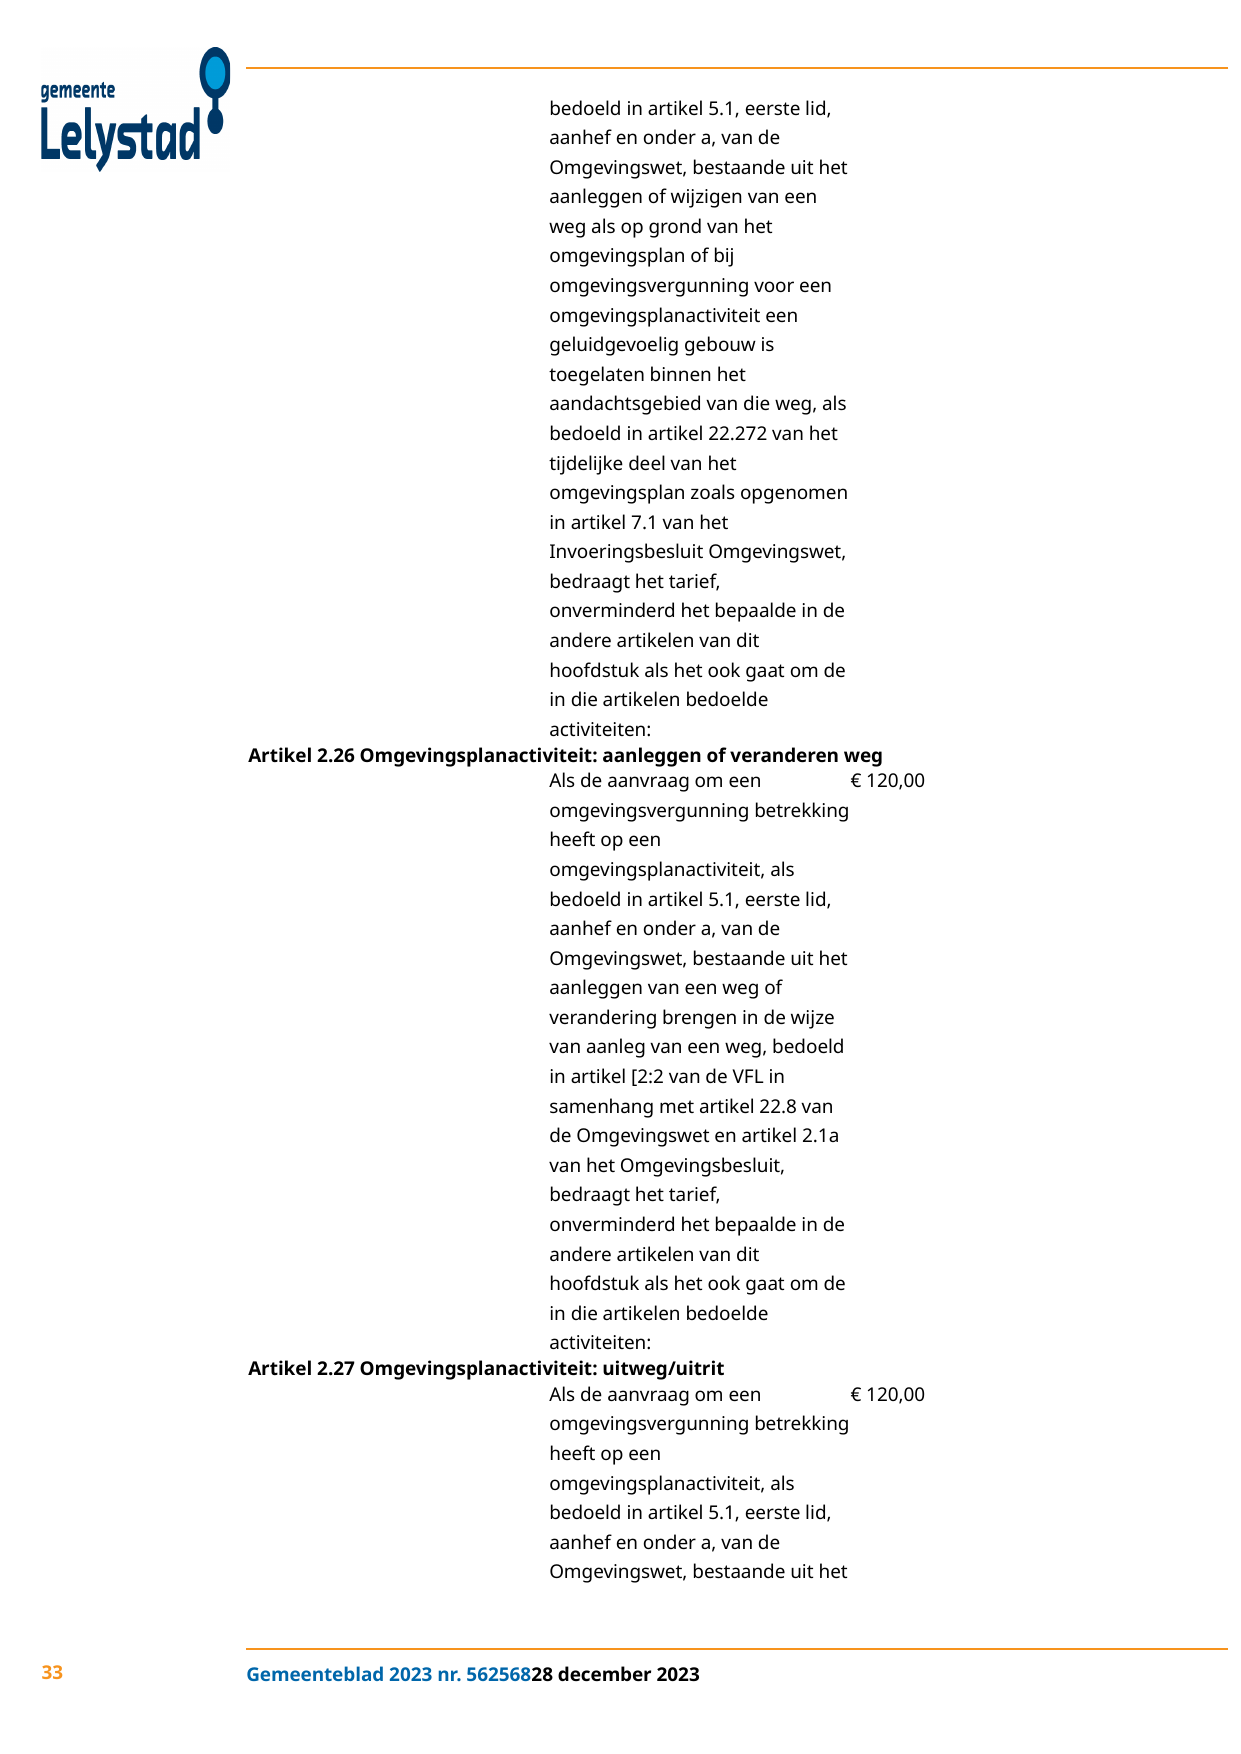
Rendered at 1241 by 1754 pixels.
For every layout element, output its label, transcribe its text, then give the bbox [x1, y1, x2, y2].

table_cell Als de aanvraag om een omgevingsvergunning betrekking heeft op een omgevingsplanactiviteit, als bedoeld in artikel 5.1, eerste lid, aanhef en onder a, van de Omgevingswet, bestaande uit het aanleggen van een weg of verandering brengen in de wijze van aanleg van een weg, bedoeld in artikel [2:2 van de VFL in samenhang met artikel 22.8 van de Omgevingswet en artikel 2.1a van het Omgevingsbesluit, bedraagt het tarief, onverminderd het bepaalde in de andere artikelen van dit hoofdstuk als het ook gaat om de in die artikelen bedoelde activiteiten: [549, 768, 850, 1355]
table_cell Artikel 2.26 Omgevingsplanactiviteit: aanleggen of veranderen weg [248, 742, 1152, 767]
table_cell bedoeld in artikel 5.1, eerste lid, aanhef en onder a, van de Omgevingswet, bestaande uit het aanleggen of wijzigen van een weg als op grond van het omgevingsplan of bij omgevingsvergunning voor een omgevingsplanactiviteit een geluidgevoelig gebouw is toegelaten binnen het aandachtsgebied van die weg, als bedoeld in artikel 22.272 van het tijdelijke deel van het omgevingsplan zoals opgenomen in artikel 7.1 van het Invoeringsbesluit Omgevingswet, bedraagt het tarief, onverminderd het bepaalde in de andere artikelen van dit hoofdstuk als het ook gaat om de in die artikelen bedoelde activiteiten: [549, 95, 850, 742]
table_cell € 120,00 [850, 1381, 1152, 1584]
table_cell Als de aanvraag om een omgevingsvergunning betrekking heeft op een omgevingsplanactiviteit, als bedoeld in artikel 5.1, eerste lid, aanhef en onder a, van de Omgevingswet, bestaande uit het [549, 1381, 850, 1584]
table_cell [248, 95, 549, 742]
table_cell [248, 768, 549, 1355]
table_cell Artikel 2.27 Omgevingsplanactiviteit: uitweg/uitrit [248, 1355, 1152, 1381]
table_cell [850, 95, 1152, 742]
table_cell [248, 1381, 549, 1584]
table_cell € 120,00 [850, 768, 1152, 1355]
picture [41, 47, 231, 172]
